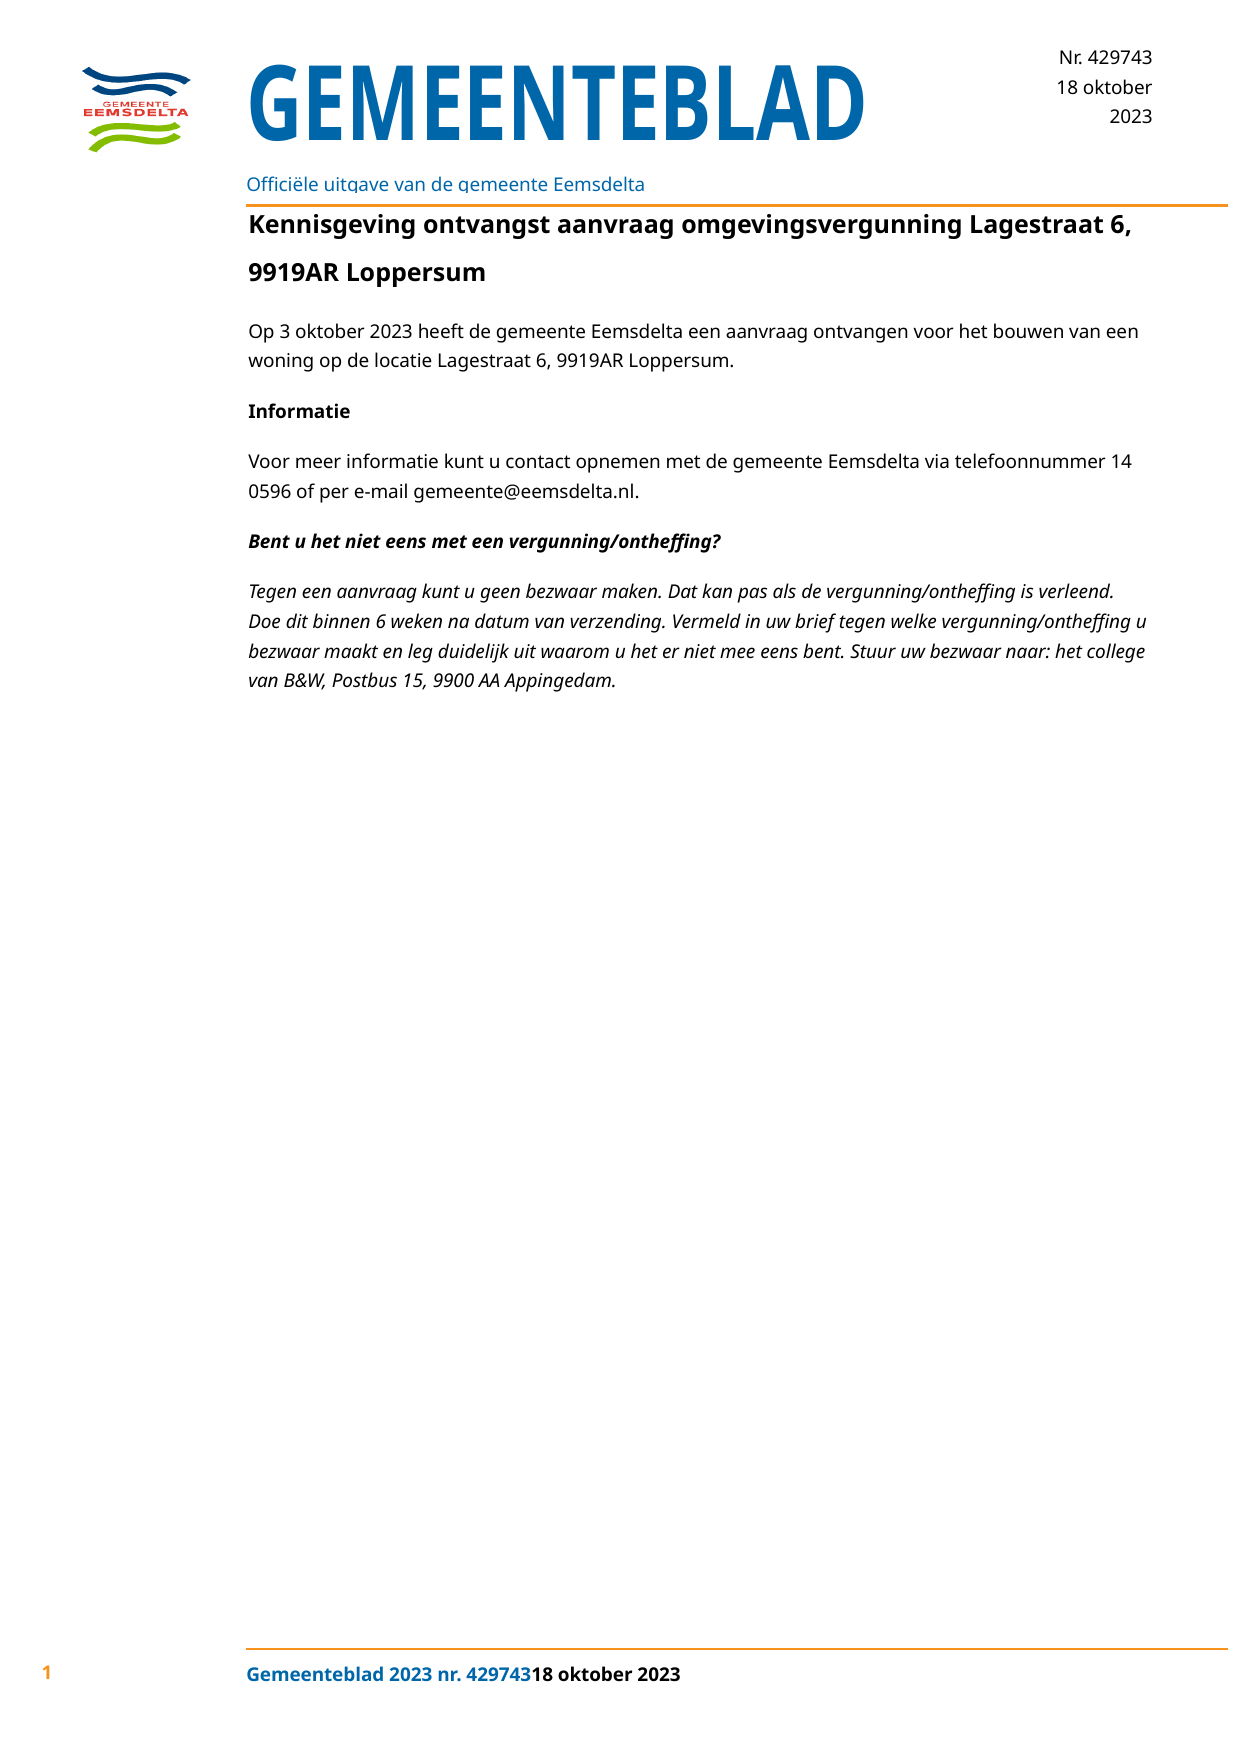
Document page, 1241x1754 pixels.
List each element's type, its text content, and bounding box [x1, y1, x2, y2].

text Bent u het niet eens met een vergunning/ontheffing? [248, 528, 1152, 554]
text Voor meer informatie kunt u contact opnemen met de gemeente Eemsdelta via telefoonnummer 14 0596 of per e-mail gemeente@eemsdelta.nl. [248, 448, 1152, 504]
picture [41, 47, 231, 172]
text Informatie [248, 398, 1152, 424]
text Kennisgeving ontvangst aanvraag omgevingsvergunning Lagestraat 6, 9919AR Loppersum [248, 207, 1152, 288]
text Op 3 oktober 2023 heeft de gemeente Eemsdelta een aanvraag ontvangen voor het bouwen van een woning op de locatie Lagestraat 6, 9919AR Loppersum. [248, 318, 1152, 373]
text Tegen een aanvraag kunt u geen bezwaar maken. Dat kan pas als de vergunning/ontheffing is verleend. Doe dit binnen 6 weken na datum van verzending. Vermeld in uw brief tegen welke vergunning/ontheffing u bezwaar maakt en leg duidelijk uit waarom u het er niet mee eens bent. Stuur uw bezwaar naar: het college van B&W, Postbus 15, 9900 AA Appingedam. [248, 579, 1152, 693]
